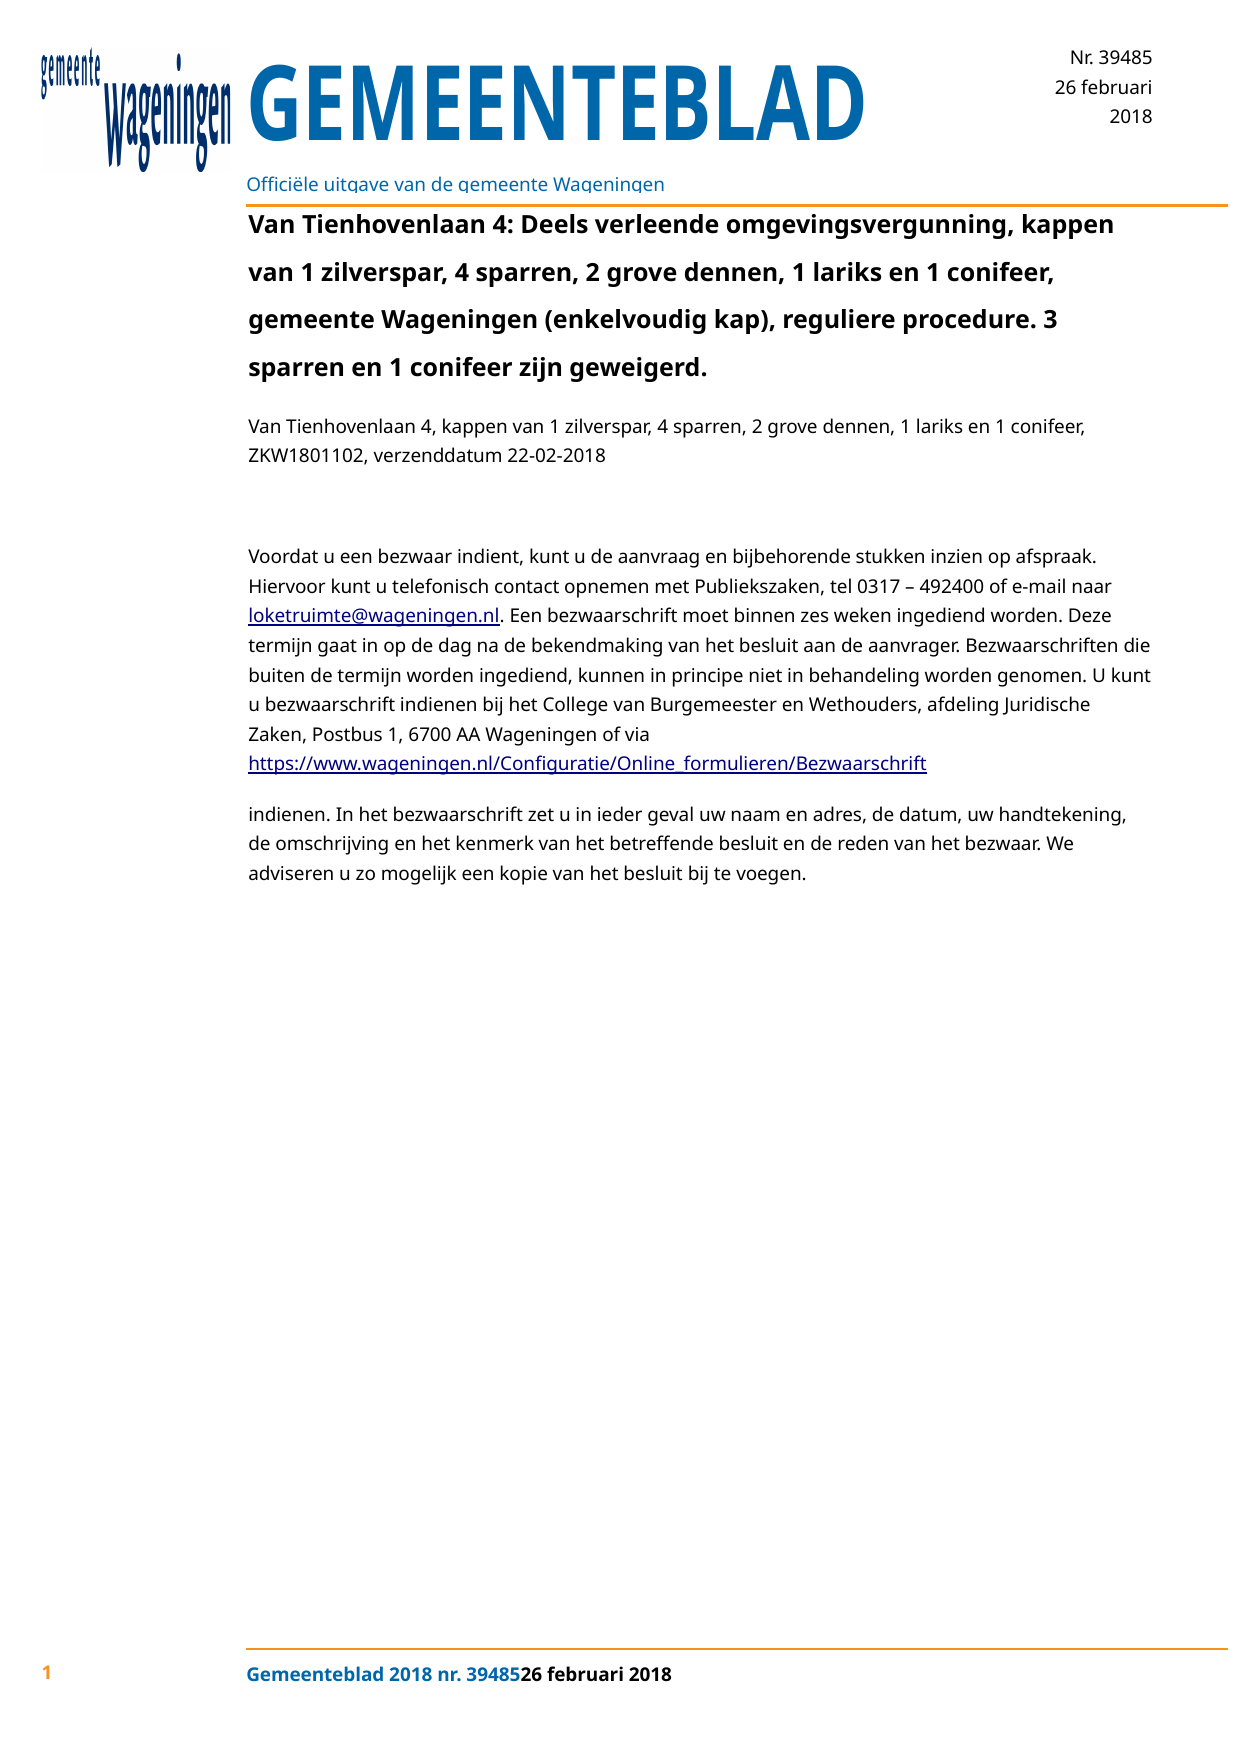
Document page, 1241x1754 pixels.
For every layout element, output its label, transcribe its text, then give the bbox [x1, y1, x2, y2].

text Van Tienhovenlaan 4, kappen van 1 zilverspar, 4 sparren, 2 grove dennen, 1 lariks en 1 conifeer, ZKW1801102, verzenddatum 22-02-2018 [248, 413, 1152, 468]
text Van Tienhovenlaan 4: Deels verleende omgevingsvergunning, kappen van 1 zilverspar, 4 sparren, 2 grove dennen, 1 lariks en 1 conifeer, gemeente Wageningen (enkelvoudig kap), reguliere procedure. 3 sparren en 1 conifeer zijn geweigerd. [248, 207, 1152, 384]
picture [41, 47, 231, 172]
text indienen. In het bezwaarschrift zet u in ieder geval uw naam en adres, de datum, uw handtekening, de omschrijving en het kenmerk van het betreffende besluit en de reden van het bezwaar. We adviseren u zo mogelijk een kopie van het besluit bij te voegen. [248, 801, 1152, 886]
text Voordat u een bezwaar indient, kunt u de aanvraag en bijbehorende stukken inzien op afspraak. Hiervoor kunt u telefonisch contact opnemen met Publiekszaken, tel 0317 – 492400 of e-mail naar loketruimte@wageningen.nl. Een bezwaarschrift moet binnen zes weken ingediend worden. Deze termijn gaat in op de dag na de bekendmaking van het besluit aan de aanvrager. Bezwaarschriften die buiten de termijn worden ingediend, kunnen in principe niet in behandeling worden genomen. U kunt u bezwaarschrift indienen bij het College van Burgemeester en Wethouders, afdeling Juridische Zaken, Postbus 1, 6700 AA Wageningen of via https://www.wageningen.nl/Configuratie/Online_formulieren/Bezwaarschrift [248, 543, 1152, 776]
